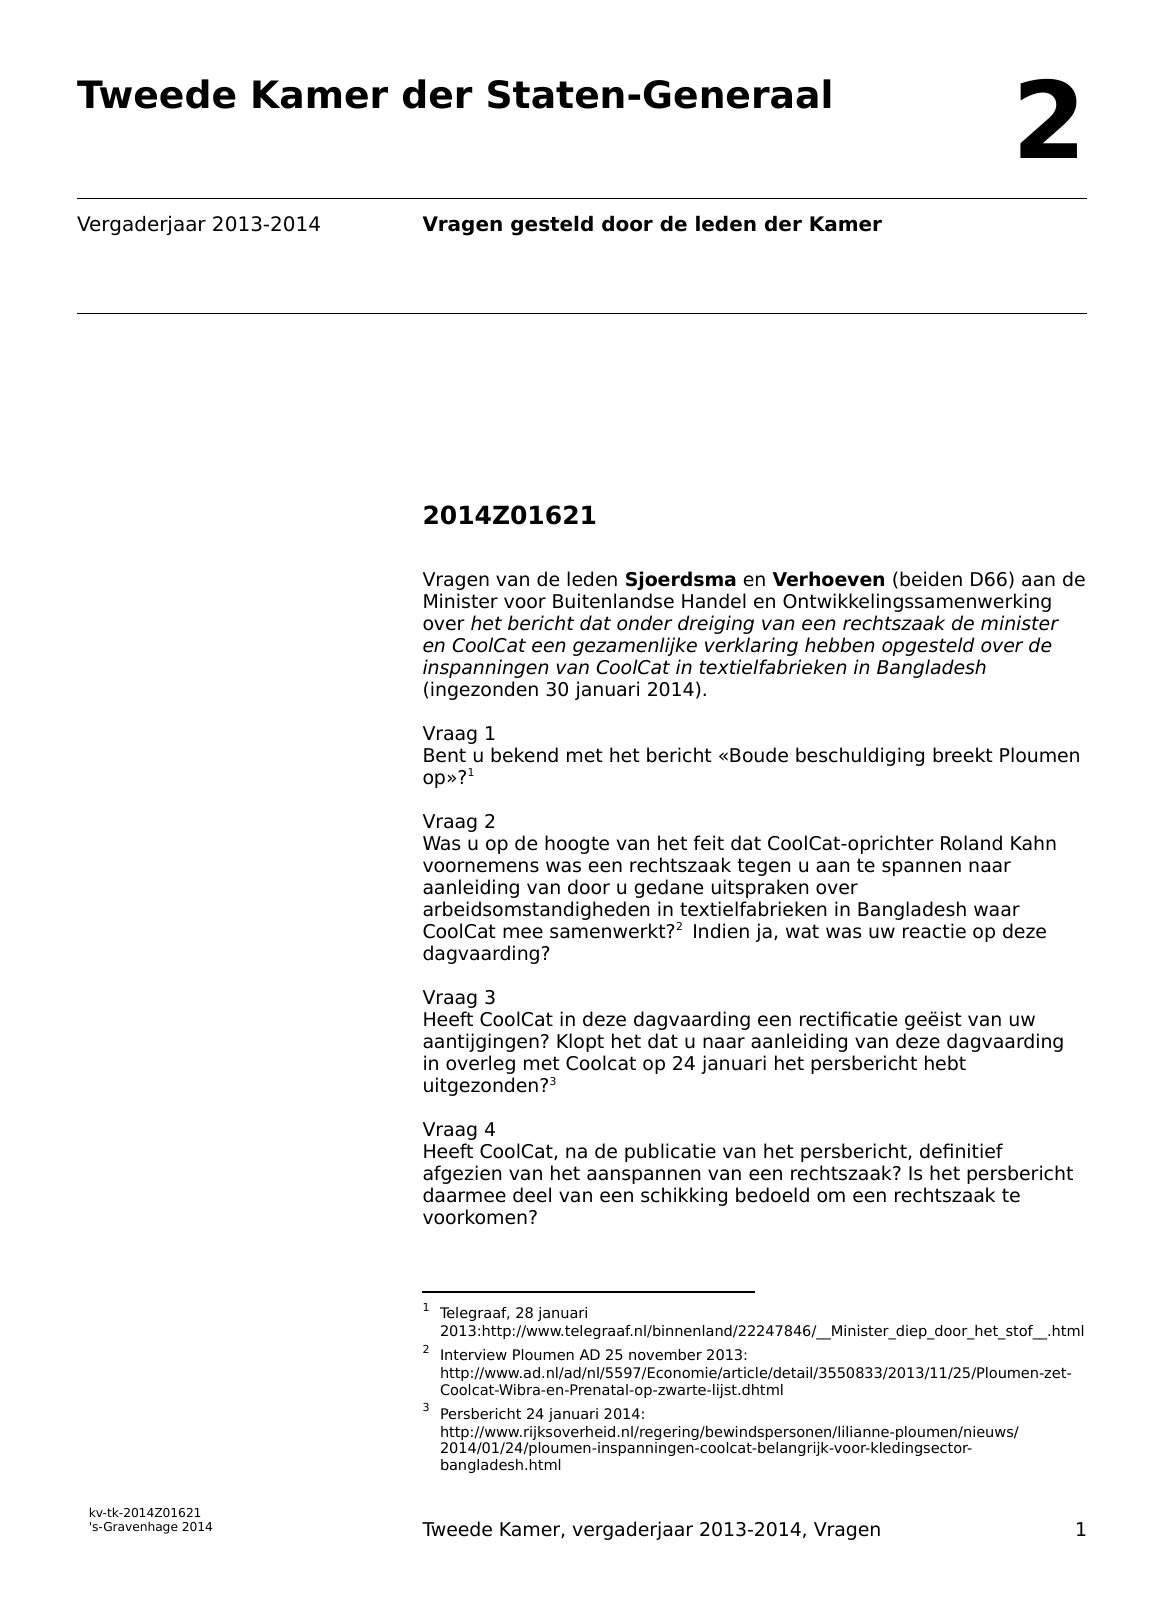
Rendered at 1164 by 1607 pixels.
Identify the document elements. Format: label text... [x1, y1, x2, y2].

text Vragen van de leden Sjoerdsma en Verhoeven (beiden D66) aan de Minister voor Buitenlandse Handel en Ontwikkelingssamenwerking over het bericht dat onder dreiging van een rechtszaak de minister en CoolCat een gezamenlijke verklaring hebben opgesteld over de inspanningen van CoolCat in textielfabrieken in Bangladesh (ingezonden 30 januari 2014). [422, 569, 1087, 701]
text 's-Gravenhage 2014 [88, 1520, 323, 1534]
text Vraag 4 [422, 1119, 1087, 1141]
text Vraag 3 [422, 987, 1087, 1009]
text kv-tk-2014Z01621 [88, 1506, 323, 1520]
table_header 2 [886, 59, 1087, 198]
text Was u op de hoogte van het feit dat CoolCat-oprichter Roland Kahn voornemens was een rechtszaak tegen u aan te spannen naar aanleiding van door u gedane uitspraken over arbeidsomstandigheden in textielfabrieken in Bangladesh waar CoolCat mee samenwerkt? Indien ja, wat was uw reactie op deze dagvaarding? [422, 833, 1087, 965]
text 2014Z01621 [422, 501, 1087, 531]
text Persbericht 24 januari 2014: http://www.rijksoverheid.nl/regering/bewindspersonen/lilianne-ploumen/nieuws/2014/01/24/ploumen-inspanningen-coolcat-belangrijk-voor-kledingsector-bangladesh.html [422, 1402, 1087, 1474]
text Vraag 2 [422, 811, 1087, 833]
table_cell Vergaderjaar 2013-2014 [77, 199, 422, 313]
text Heeft CoolCat, na de publicatie van het persbericht, definitief afgezien van het aanspannen van een rechtszaak? Is het persbericht daarmee deel van een schikking bedoeld om een rechtszaak te voorkomen? [422, 1141, 1087, 1229]
text Bent u bekend met het bericht «Boude beschuldiging breekt Ploumen op»? [422, 745, 1087, 789]
text Telegraaf, 28 januari 2013:http://www.telegraaf.nl/binnenland/22247846/__Minister_diep_door_het_stof__.html [422, 1301, 1087, 1340]
text Vraag 1 [422, 723, 1087, 745]
text Interview Ploumen AD 25 november 2013: http://www.ad.nl/ad/nl/5597/Economie/article/detail/3550833/2013/11/25/Ploumen-zet-Coolcat-Wibra-en-Prenatal-op-zwarte-lijst.dhtml [422, 1343, 1087, 1399]
table_cell Vragen gesteld door de leden der Kamer [422, 199, 1087, 313]
text Heeft CoolCat in deze dagvaarding een rectificatie geëist van uw aantijgingen? Klopt het dat u naar aanleiding van deze dagvaarding in overleg met Coolcat op 24 januari het persbericht hebt uitgezonden? [422, 1009, 1087, 1097]
table_header Tweede Kamer der Staten-Generaal [77, 59, 886, 198]
